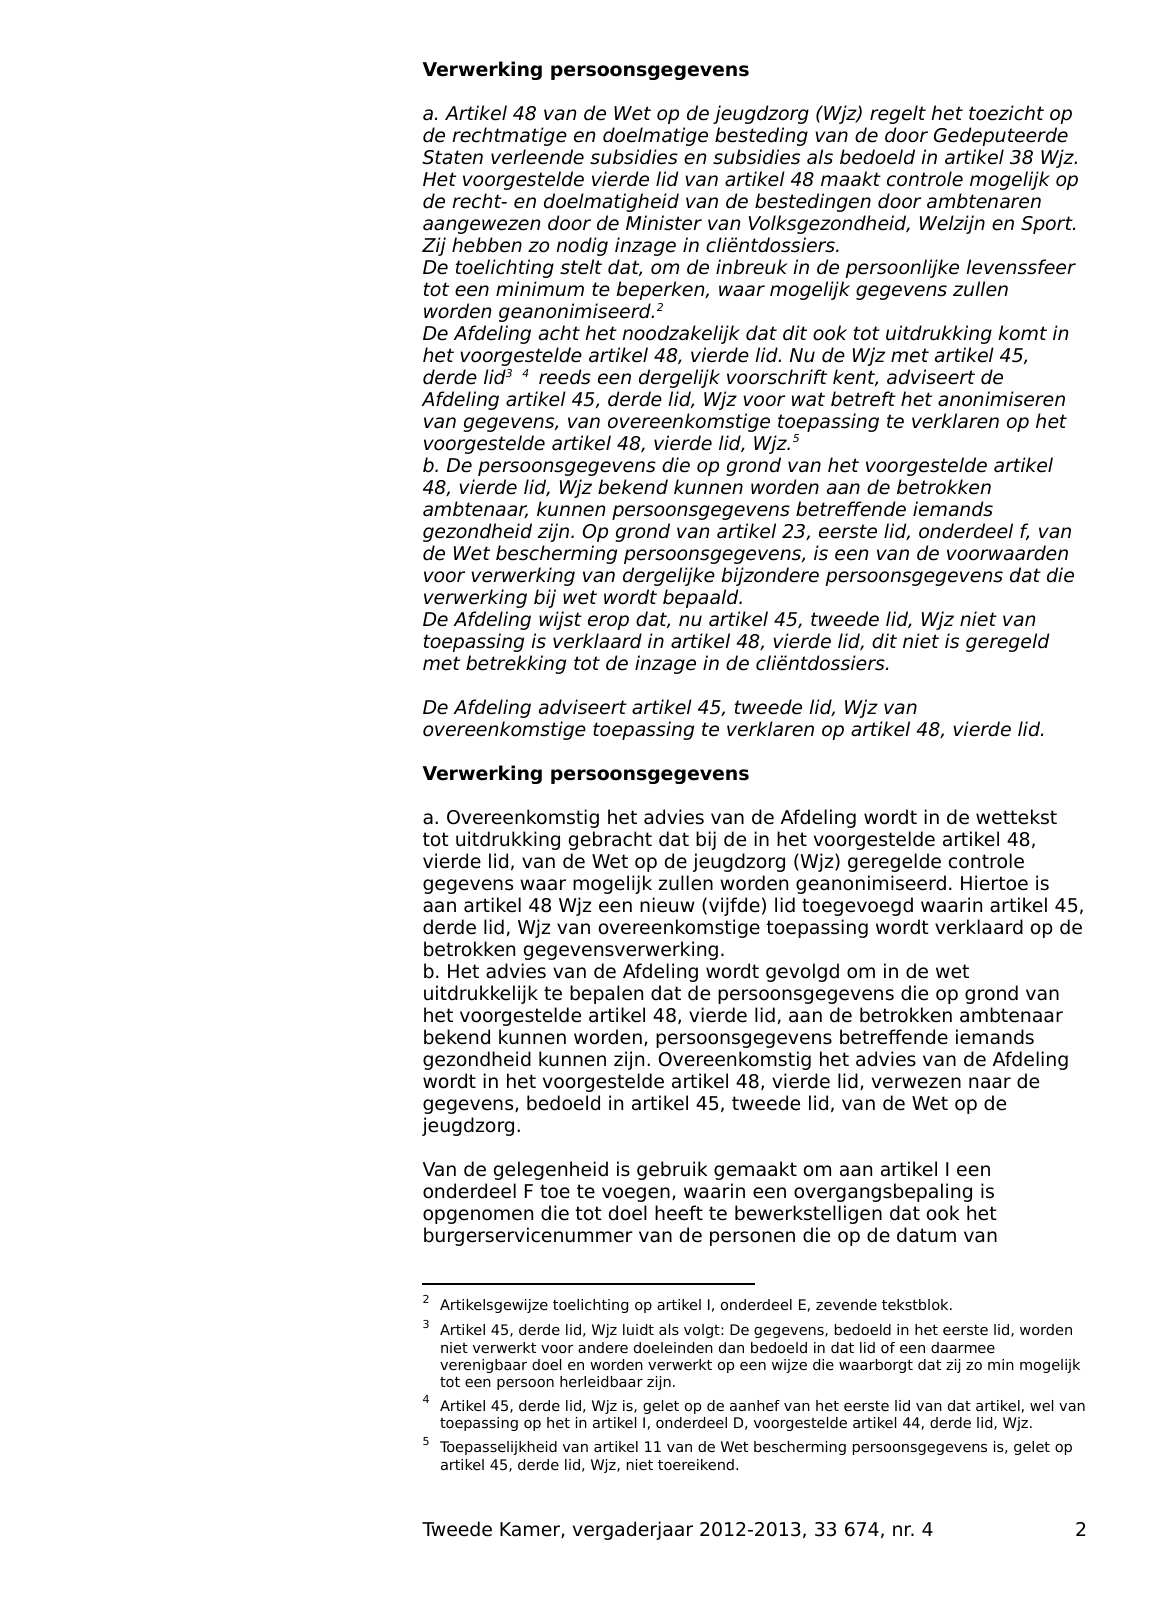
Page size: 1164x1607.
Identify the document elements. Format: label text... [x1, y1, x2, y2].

text De Afdeling acht het noodzakelijk dat dit ook tot uitdrukking komt in het voorgestelde artikel 48, vierde lid. Nu de Wjz met artikel 45, derde lid reeds een dergelijk voorschrift kent, adviseert de Afdeling artikel 45, derde lid, Wjz voor wat betreft het anonimiseren van gegevens, van overeenkomstige toepassing te verklaren op het voorgestelde artikel 48, vierde lid, Wjz. [422, 323, 1087, 455]
text Van de gelegenheid is gebruik gemaakt om aan artikel I een onderdeel F toe te voegen, waarin een overgangsbepaling is opgenomen die tot doel heeft te bewerkstelligen dat ook het burgerservicenummer van de personen die op de datum van [422, 1159, 1087, 1247]
text Toepasselijkheid van artikel 11 van de Wet bescherming persoonsgegevens is, gelet op artikel 45, derde lid, Wjz, niet toereikend. [422, 1435, 1087, 1474]
text Artikel 45, derde lid, Wjz luidt als volgt: De gegevens, bedoeld in het eerste lid, worden niet verwerkt voor andere doeleinden dan bedoeld in dat lid of een daarmee verenigbaar doel en worden verwerkt op een wijze die waarborgt dat zij zo min mogelijk tot een persoon herleidbaar zijn. [422, 1318, 1087, 1391]
text Artikelsgewijze toelichting op artikel I, onderdeel E, zevende tekstblok. [422, 1293, 1087, 1315]
subtitle Verwerking persoonsgegevens [422, 763, 1087, 785]
subtitle Verwerking persoonsgegevens [422, 59, 1087, 81]
text a. Overeenkomstig het advies van de Afdeling wordt in de wettekst tot uitdrukking gebracht dat bij de in het voorgestelde artikel 48, vierde lid, van de Wet op de jeugdzorg (Wjz) geregelde controle gegevens waar mogelijk zullen worden geanonimiseerd. Hiertoe is aan artikel 48 Wjz een nieuw (vijfde) lid toegevoegd waarin artikel 45, derde lid, Wjz van overeenkomstige toepassing wordt verklaard op de betrokken gegevensverwerking. [422, 807, 1087, 961]
text De toelichting stelt dat, om de inbreuk in de persoonlijke levenssfeer tot een minimum te beperken, waar mogelijk gegevens zullen worden geanonimiseerd. [422, 257, 1087, 323]
text De Afdeling wijst erop dat, nu artikel 45, tweede lid, Wjz niet van toepassing is verklaard in artikel 48, vierde lid, dit niet is geregeld met betrekking tot de inzage in de cliëntdossiers. [422, 609, 1087, 675]
text De Afdeling adviseert artikel 45, tweede lid, Wjz van overeenkomstige toepassing te verklaren op artikel 48, vierde lid. [422, 697, 1087, 741]
text Artikel 45, derde lid, Wjz is, gelet op de aanhef van het eerste lid van dat artikel, wel van toepassing op het in artikel I, onderdeel D, voorgestelde artikel 44, derde lid, Wjz. [422, 1393, 1087, 1432]
text b. Het advies van de Afdeling wordt gevolgd om in de wet uitdrukkelijk te bepalen dat de persoonsgegevens die op grond van het voorgestelde artikel 48, vierde lid, aan de betrokken ambtenaar bekend kunnen worden, persoonsgegevens betreffende iemands gezondheid kunnen zijn. Overeenkomstig het advies van de Afdeling wordt in het voorgestelde artikel 48, vierde lid, verwezen naar de gegevens, bedoeld in artikel 45, tweede lid, van de Wet op de jeugdzorg. [422, 961, 1087, 1137]
text a. Artikel 48 van de Wet op de jeugdzorg (Wjz) regelt het toezicht op de rechtmatige en doelmatige besteding van de door Gedeputeerde Staten verleende subsidies en subsidies als bedoeld in artikel 38 Wjz. Het voorgestelde vierde lid van artikel 48 maakt controle mogelijk op de recht- en doelmatigheid van de bestedingen door ambtenaren aangewezen door de Minister van Volksgezondheid, Welzijn en Sport. Zij hebben zo nodig inzage in cliëntdossiers. [422, 103, 1087, 257]
text b. De persoonsgegevens die op grond van het voorgestelde artikel 48, vierde lid, Wjz bekend kunnen worden aan de betrokken ambtenaar, kunnen persoonsgegevens betreffende iemands gezondheid zijn. Op grond van artikel 23, eerste lid, onderdeel f, van de Wet bescherming persoonsgegevens, is een van de voorwaarden voor verwerking van dergelijke bijzondere persoonsgegevens dat die verwerking bij wet wordt bepaald. [422, 455, 1087, 609]
